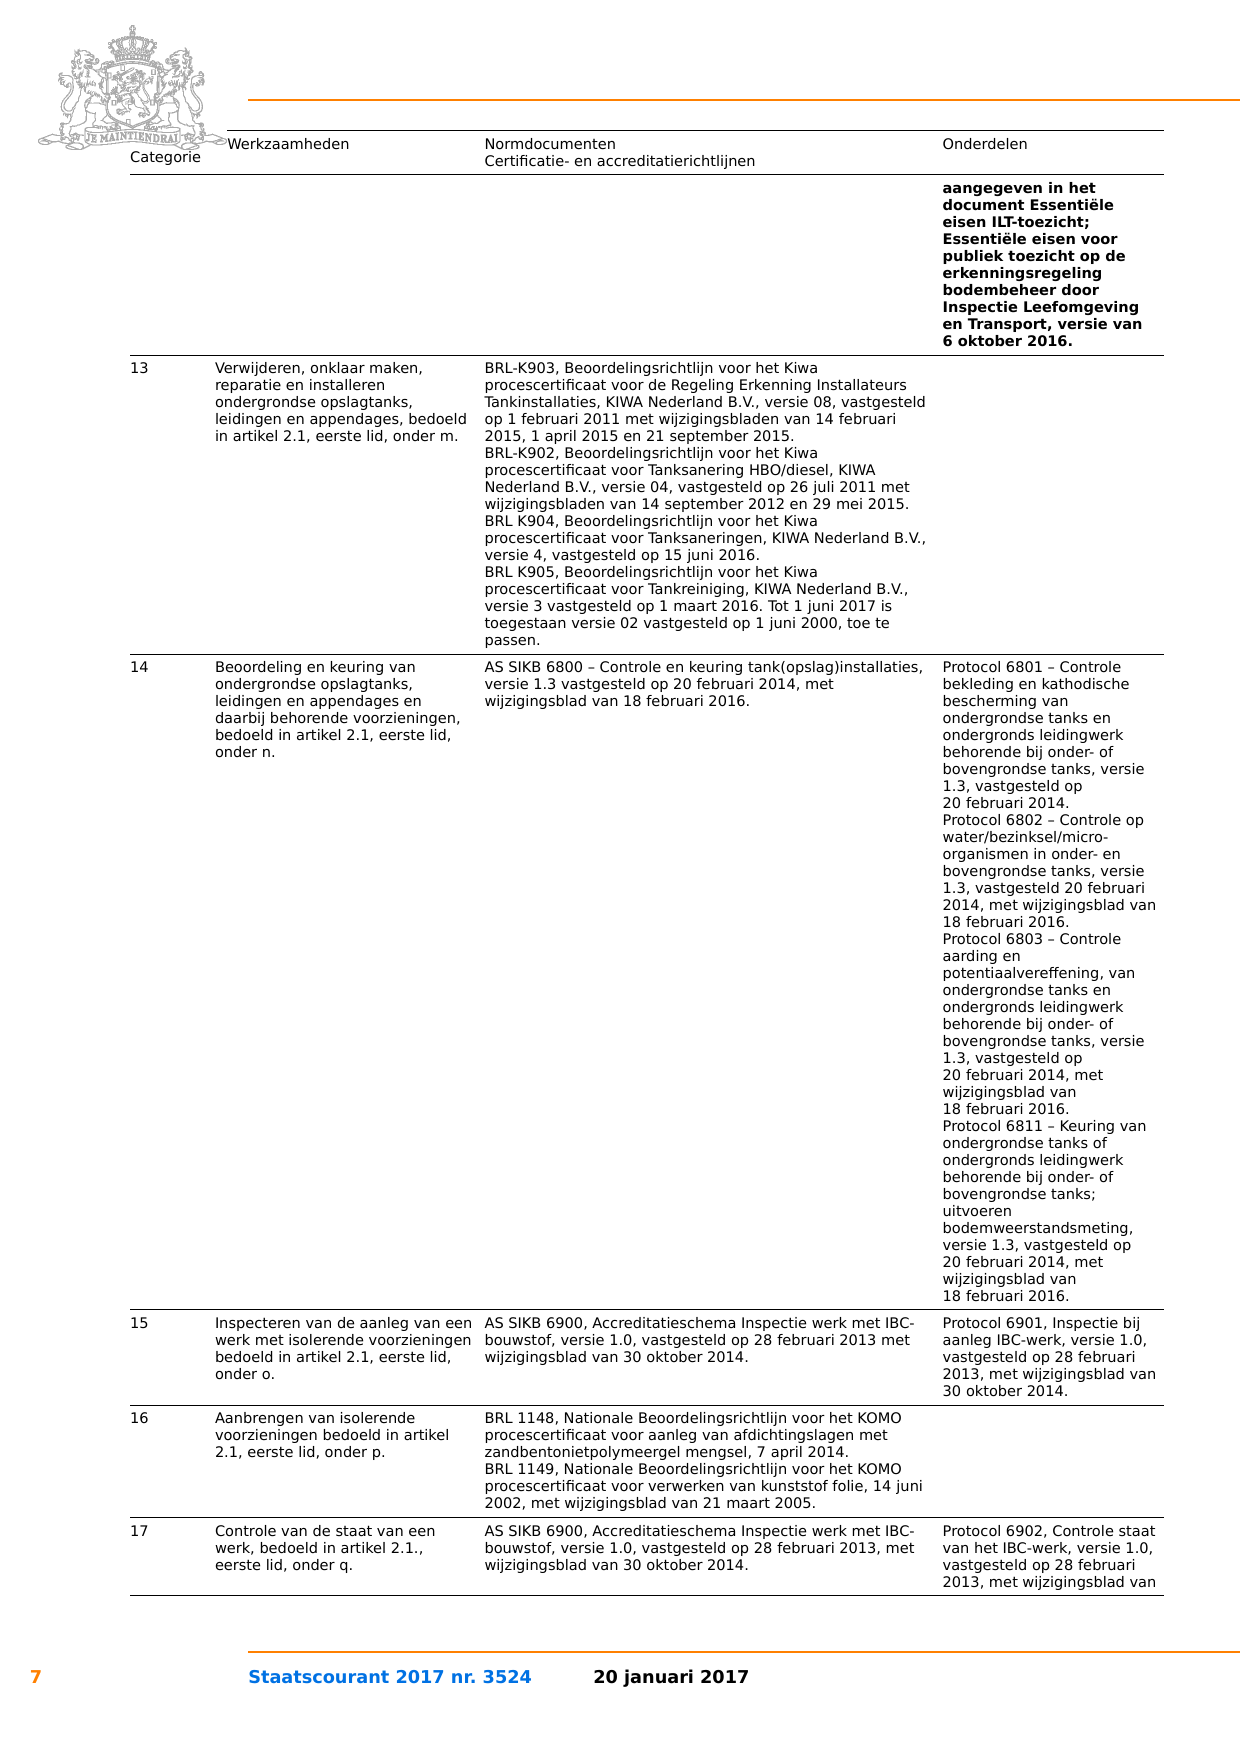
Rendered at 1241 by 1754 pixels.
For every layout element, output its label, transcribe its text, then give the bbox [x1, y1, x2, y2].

table_cell Inspecteren van de aanleg van een werk met isolerende voorzieningen bedoeld in artikel 2.1, eerste lid, onder o. [209, 1310, 478, 1404]
table_cell Aanbrengen van isolerende voorzieningen bedoeld in artikel 2.1, eerste lid, onder p. [209, 1406, 478, 1517]
table_cell Verwijderen, onklaar maken, reparatie en installeren ondergrondse opslagtanks, leidingen en appendages, bedoeld in artikel 2.1, eerste lid, onder m. [209, 356, 478, 653]
picture [38, 25, 227, 150]
table_cell Protocol 6801 – Controle bekleding en kathodische bescherming van ondergrondse tanks en ondergronds leidingwerk behorende bij onder- of bovengrondse tanks, versie 1.3, vastgesteld op 20 februari 2014. Protocol 6802 – Controle op water/bezinksel/micro-organismen in onder- en bovengrondse tanks, versie 1.3, vastgesteld 20 februari 2014, met wijzigingsblad van 18 februari 2016. Protocol 6803 – Controle aarding en potentiaalvereffening, van ondergrondse tanks en ondergronds leidingwerk behorende bij onder- of bovengrondse tanks, versie 1.3, vastgesteld op 20 februari 2014, met wijzigingsblad van 18 februari 2016. Protocol 6811 – Keuring van ondergrondse tanks of ondergronds leidingwerk behorende bij onder- of bovengrondse tanks; uitvoeren bodemweerstandsmeting, versie 1.3, vastgesteld op 20 februari 2014, met wijzigingsblad van 18 februari 2016. [937, 655, 1163, 1309]
table_cell Controle van de staat van een werk, bedoeld in artikel 2.1., eerste lid, onder q. [209, 1518, 478, 1595]
table_cell 15 [130, 1310, 209, 1404]
table_cell [209, 175, 478, 354]
table_cell BRL-K903, Beoordelingsrichtlijn voor het Kiwa procescertificaat voor de Regeling Erkenning Installateurs Tankinstallaties, KIWA Nederland B.V., versie 08, vastgesteld op 1 februari 2011 met wijzigingsbladen van 14 februari 2015, 1 april 2015 en 21 september 2015. BRL-K902, Beoordelingsrichtlijn voor het Kiwa procescertificaat voor Tanksanering HBO/diesel, KIWA Nederland B.V., versie 04, vastgesteld op 26 juli 2011 met wijzigingsbladen van 14 september 2012 en 29 mei 2015. BRL K904, Beoordelingsrichtlijn voor het Kiwa procescertificaat voor Tanksaneringen, KIWA Nederland B.V., versie 4, vastgesteld op 15 juni 2016. BRL K905, Beoordelingsrichtlijn voor het Kiwa procescertificaat voor Tankreiniging, KIWA Nederland B.V., versie 3 vastgesteld op 1 maart 2016. Tot 1 juni 2017 is toegestaan versie 02 vastgesteld op 1 juni 2000, toe te passen. [478, 356, 937, 653]
table_cell Beoordeling en keuring van ondergrondse opslagtanks, leidingen en appendages en daarbij behorende voorzieningen, bedoeld in artikel 2.1, eerste lid, onder n. [209, 655, 478, 1309]
table_header Normdocumenten Certificatie- en accreditatierichtlijnen [478, 131, 937, 174]
table_cell [130, 175, 209, 354]
table_cell aangegeven in het document Essentiële eisen ILT-toezicht; Essentiële eisen voor publiek toezicht op de erkenningsregeling bodembeheer door Inspectie Leefomgeving en Transport, versie van 6 oktober 2016. [937, 175, 1163, 354]
table_cell [937, 356, 1163, 653]
table_cell 13 [130, 356, 209, 653]
table_cell [478, 175, 937, 354]
table_cell 14 [130, 655, 209, 1309]
table_cell AS SIKB 6800 – Controle en keuring tank(opslag)installaties, versie 1.3 vastgesteld op 20 februari 2014, met wijzigingsblad van 18 februari 2016. [478, 655, 937, 1309]
table_cell 16 [130, 1406, 209, 1517]
table_cell Protocol 6901, Inspectie bij aanleg IBC-werk, versie 1.0, vastgesteld op 28 februari 2013, met wijzigingsblad van 30 oktober 2014. [937, 1310, 1163, 1404]
table_cell BRL 1148, Nationale Beoordelingsrichtlijn voor het KOMO procescertificaat voor aanleg van afdichtingslagen met zandbentonietpolymeergel mengsel, 7 april 2014. BRL 1149, Nationale Beoordelingsrichtlijn voor het KOMO procescertificaat voor verwerken van kunststof folie, 14 juni 2002, met wijzigingsblad van 21 maart 2005. [478, 1406, 937, 1517]
table_cell [937, 1406, 1163, 1517]
table_cell 17 [130, 1518, 209, 1595]
table_header Onderdelen [937, 131, 1163, 174]
table_header Categorie [130, 150, 209, 174]
table_cell AS SIKB 6900, Accreditatieschema Inspectie werk met IBC-bouwstof, versie 1.0, vastgesteld op 28 februari 2013 met wijzigingsblad van 30 oktober 2014. [478, 1310, 937, 1404]
table_cell Protocol 6902, Controle staat van het IBC-werk, versie 1.0, vastgesteld op 28 februari 2013, met wijzigingsblad van [937, 1518, 1163, 1595]
table_header Werkzaamheden [209, 131, 478, 174]
table_cell AS SIKB 6900, Accreditatieschema Inspectie werk met IBC-bouwstof, versie 1.0, vastgesteld op 28 februari 2013, met wijzigingsblad van 30 oktober 2014. [478, 1518, 937, 1595]
